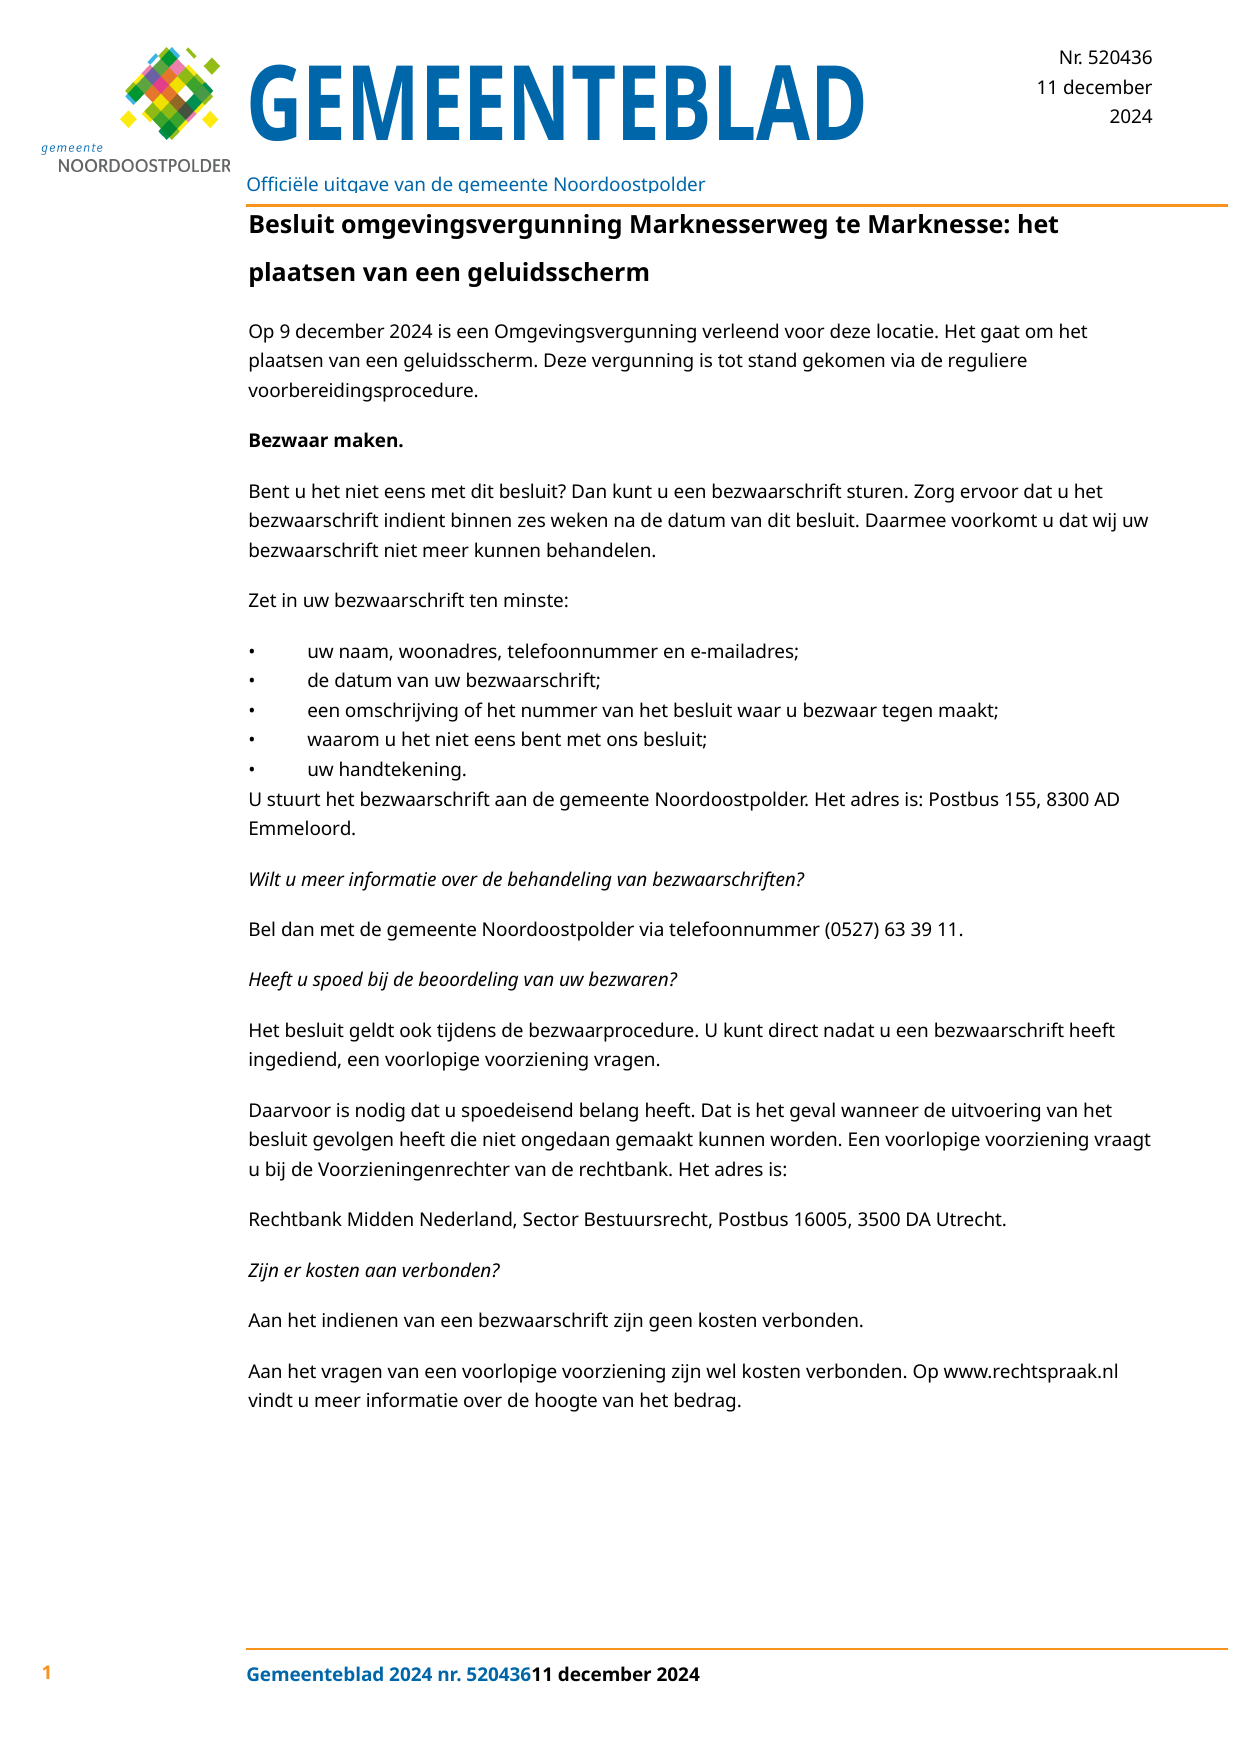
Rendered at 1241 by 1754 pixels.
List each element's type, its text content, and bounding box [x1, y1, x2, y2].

list waarom u het niet eens bent met ons besluit; [248, 727, 1152, 752]
text Wilt u meer informatie over de behandeling van bezwaarschriften? [248, 866, 1152, 892]
picture [41, 47, 231, 172]
text Rechtbank Midden Nederland, Sector Bestuursrecht, Postbus 16005, 3500 DA Utrecht. [248, 1207, 1152, 1232]
text Op 9 december 2024 is een Omgevingsvergunning verleend voor deze locatie. Het gaat om het plaatsen van een geluidsscherm. Deze vergunning is tot stand gekomen via de reguliere voorbereidingsprocedure. [248, 318, 1152, 403]
text Zet in uw bezwaarschrift ten minste: [248, 587, 1152, 613]
text Zijn er kosten aan verbonden? [248, 1257, 1152, 1283]
text Daarvoor is nodig dat u spoedeisend belang heeft. Dat is het geval wanneer de uitvoering van het besluit gevolgen heeft die niet ongedaan gemaakt kunnen worden. Een voorlopige voorziening vraagt u bij de Voorzieningenrechter van de rechtbank. Het adres is: [248, 1097, 1152, 1182]
text Het besluit geldt ook tijdens de bezwaarprocedure. U kunt direct nadat u een bezwaarschrift heeft ingediend, een voorlopige voorziening vragen. [248, 1017, 1152, 1072]
text Bel dan met de gemeente Noordoostpolder via telefoonnummer (0527) 63 39 11. [248, 916, 1152, 942]
list een omschrijving of het nummer van het besluit waar u bezwaar tegen maakt; [248, 697, 1152, 723]
text U stuurt het bezwaarschrift aan de gemeente Noordoostpolder. Het adres is: Postbus 155, 8300 AD Emmeloord. [248, 786, 1152, 841]
text Bent u het niet eens met dit besluit? Dan kunt u een bezwaarschrift sturen. Zorg ervoor dat u het bezwaarschrift indient binnen zes weken na de datum van dit besluit. Daarmee voorkomt u dat wij uw bezwaarschrift niet meer kunnen behandelen. [248, 478, 1152, 563]
text Aan het indienen van een bezwaarschrift zijn geen kosten verbonden. [248, 1307, 1152, 1333]
list de datum van uw bezwaarschrift; [248, 667, 1152, 693]
text Aan het vragen van een voorlopige voorziening zijn wel kosten verbonden. Op www.rechtspraak.nl vindt u meer informatie over de hoogte van het bedrag. [248, 1358, 1152, 1413]
text Besluit omgevingsvergunning Marknesserweg te Marknesse: het plaatsen van een geluidsscherm [248, 207, 1152, 288]
list uw naam, woonadres, telefoonnummer en e-mailadres; [248, 638, 1152, 664]
text Heeft u spoed bij de beoordeling van uw bezwaren? [248, 967, 1152, 992]
text Bezwaar maken. [248, 427, 1152, 453]
list uw handtekening. [248, 756, 1152, 782]
